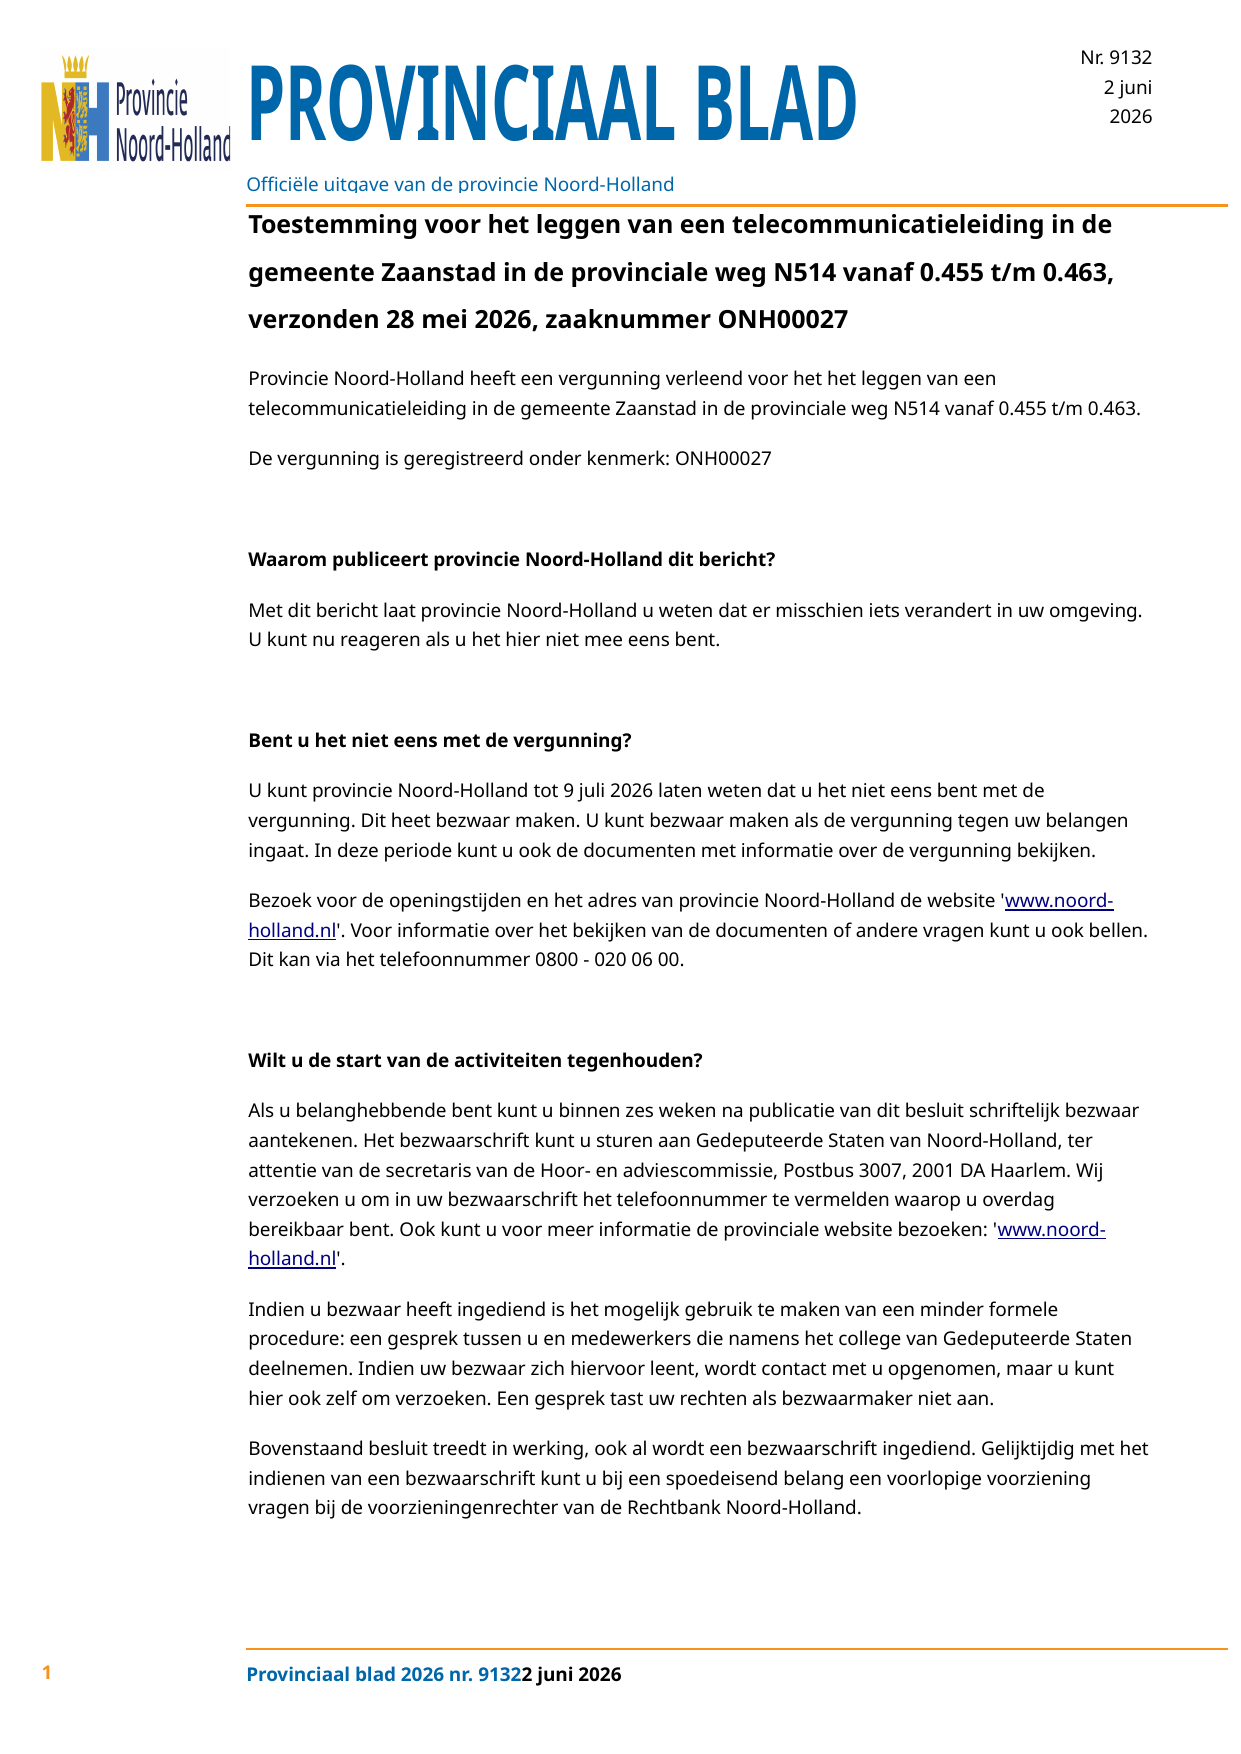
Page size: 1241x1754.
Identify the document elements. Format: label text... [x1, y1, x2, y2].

picture [41, 47, 231, 172]
text Wilt u de start van de activiteiten tegenhouden? [248, 1047, 1152, 1073]
text Bezoek voor de openingstijden en het adres van provincie Noord-Holland de website 'www.noord-holland.nl'. Voor informatie over het bekijken van de documenten of andere vragen kunt u ook bellen. Dit kan via het telefoonnummer 0800 - 020 06 00. [248, 887, 1152, 972]
text Indien u bezwaar heeft ingediend is het mogelijk gebruik te maken van een minder formele procedure: een gesprek tussen u en medewerkers die namens het college van Gedeputeerde Staten deelnemen. Indien uw bezwaar zich hiervoor leent, wordt contact met u opgenomen, maar u kunt hier ook zelf om verzoeken. Een gesprek tast uw rechten als bezwaarmaker niet aan. [248, 1296, 1152, 1410]
text Met dit bericht laat provincie Noord-Holland u weten dat er misschien iets verandert in uw omgeving. U kunt nu reageren als u het hier niet mee eens bent. [248, 597, 1152, 652]
text Waarom publiceert provincie Noord-Holland dit bericht? [248, 546, 1152, 572]
text Provincie Noord-Holland heeft een vergunning verleend voor het het leggen van een telecommunicatieleiding in de gemeente Zaanstad in de provinciale weg N514 vanaf 0.455 t/m 0.463. [248, 366, 1152, 421]
text Bent u het niet eens met de vergunning? [248, 727, 1152, 753]
text Toestemming voor het leggen van een telecommunicatieleiding in de gemeente Zaanstad in de provinciale weg N514 vanaf 0.455 t/m 0.463, verzonden 28 mei 2026, zaaknummer ONH00027 [248, 207, 1152, 336]
text Als u belanghebbende bent kunt u binnen zes weken na publicatie van dit besluit schriftelijk bezwaar aantekenen. Het bezwaarschrift kunt u sturen aan Gedeputeerde Staten van Noord-Holland, ter attentie van de secretaris van de Hoor- en adviescommissie, Postbus 3007, 2001 DA Haarlem. Wij verzoeken u om in uw bezwaarschrift het telefoonnummer te vermelden waarop u overdag bereikbaar bent. Ook kunt u voor meer informatie de provinciale website bezoeken: 'www.noord-holland.nl'. [248, 1098, 1152, 1271]
text De vergunning is geregistreerd onder kenmerk: ONH00027 [248, 446, 1152, 471]
text Bovenstaand besluit treedt in werking, ook al wordt een bezwaarschrift ingediend. Gelijktijdig met het indienen van een bezwaarschrift kunt u bij een spoedeisend belang een voorlopige voorziening vragen bij de voorzieningenrechter van de Rechtbank Noord-Holland. [248, 1435, 1152, 1520]
text U kunt provincie Noord-Holland tot 9 juli 2026 laten weten dat u het niet eens bent met de vergunning. Dit heet bezwaar maken. U kunt bezwaar maken als de vergunning tegen uw belangen ingaat. In deze periode kunt u ook de documenten met informatie over de vergunning bekijken. [248, 778, 1152, 862]
